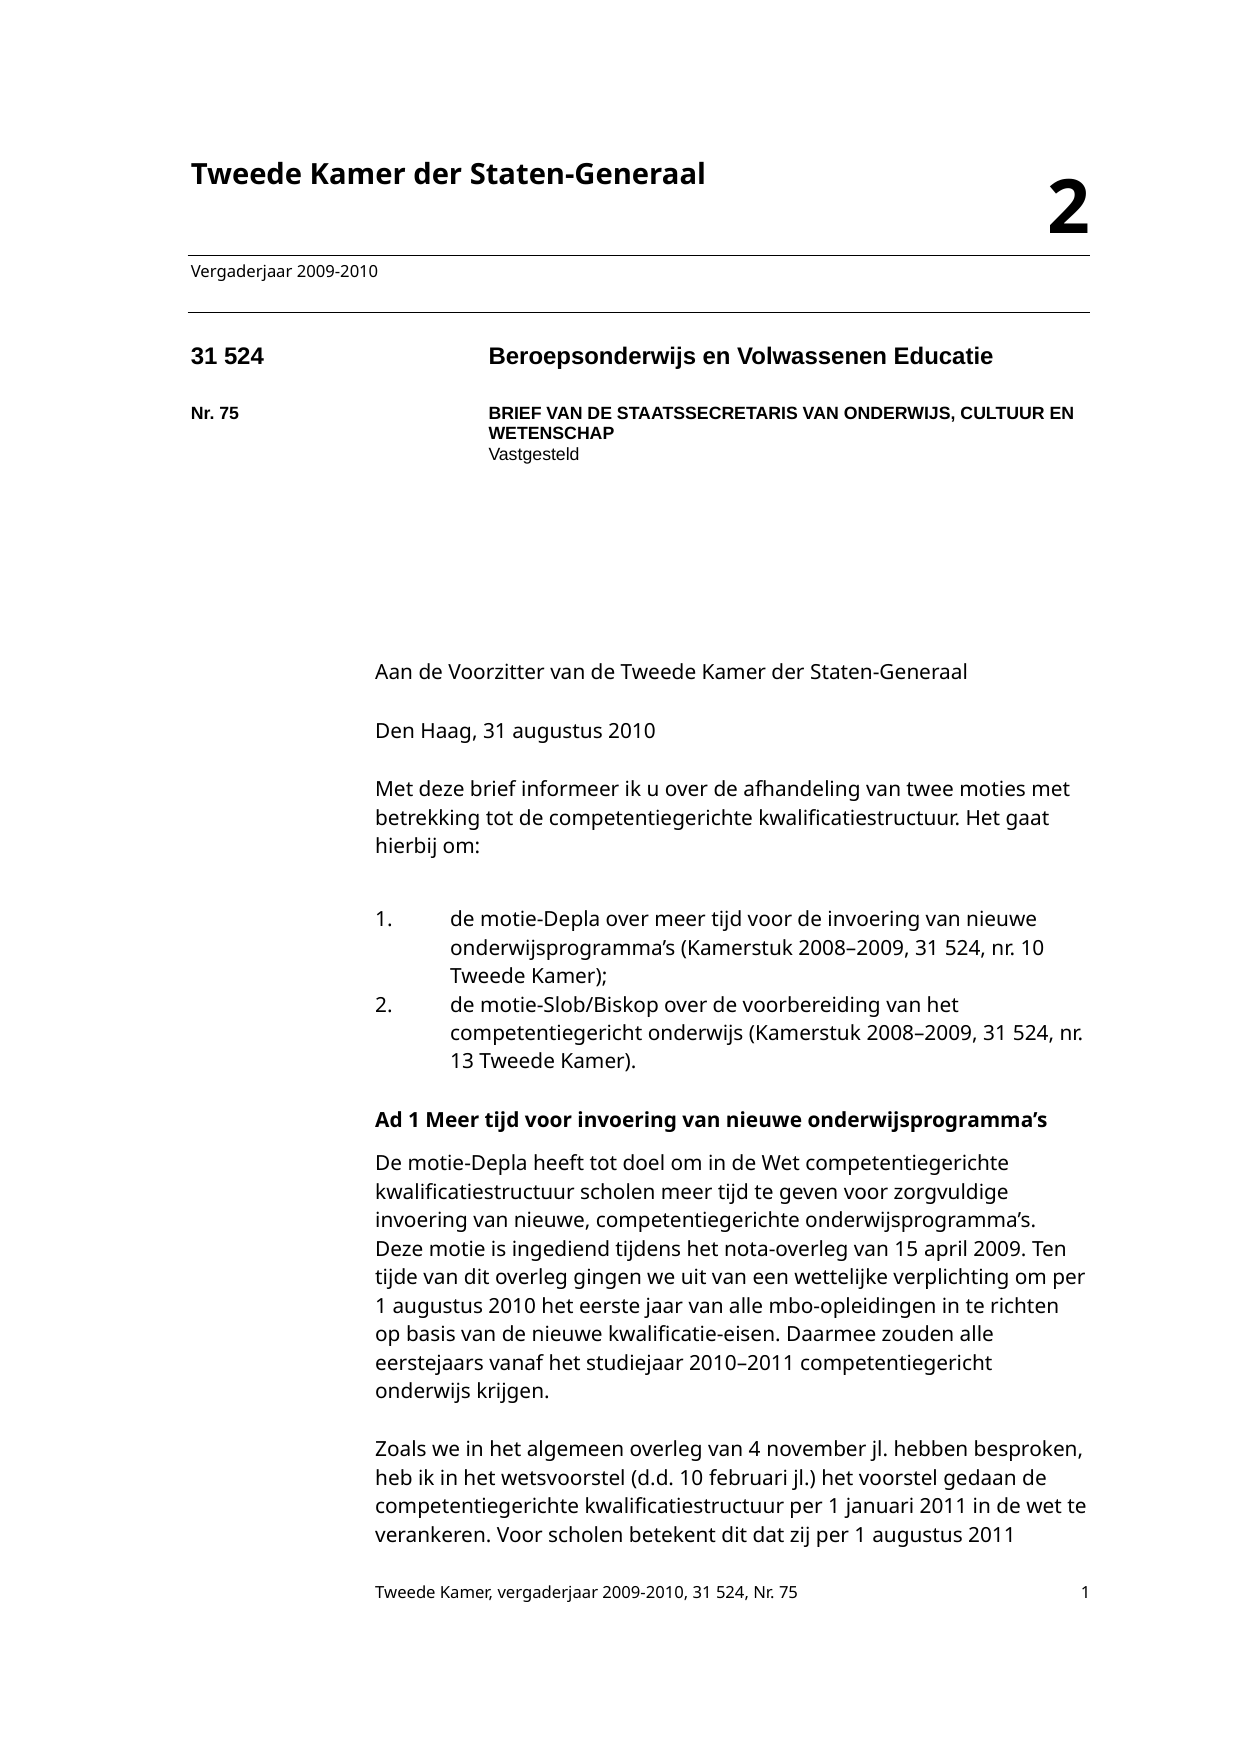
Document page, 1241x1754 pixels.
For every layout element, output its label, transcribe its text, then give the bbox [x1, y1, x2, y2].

table_cell [485, 313, 1090, 339]
text Met deze brief informeer ik u over de afhandeling van twee moties met betrekking tot de competentiegerichte kwalificatiestructuur. Het gaat hierbij om: [375, 774, 1090, 859]
text De motie-Depla heeft tot doel om in de Wet competentiegerichte kwalificatiestructuur scholen meer tijd te geven voor zorgvuldige invoering van nieuwe, competentiegerichte onderwijsprogramma’s. Deze motie is ingediend tijdens het nota-overleg van 15 april 2009. Ten tijde van dit overleg gingen we uit van een wettelijke verplichting om per 1 augustus 2010 het eerste jaar van alle mbo-opleidingen in te richten op basis van de nieuwe kwalificatie-eisen. Daarmee zouden alle eerstejaars vanaf het studiejaar 2010–2011 competentiegericht onderwijs krijgen. [375, 1148, 1090, 1404]
list de motie-Depla over meer tijd voor de invoering van nieuwe onderwijsprogramma’s (Kamerstuk 2008–2009, 31 524, nr. 10 Tweede Kamer); [375, 904, 1090, 990]
text Zoals we in het algemeen overleg van 4 november jl. hebben besproken, heb ik in het wetsvoorstel (d.d. 10 februari jl.) het voorstel gedaan de competentiegerichte kwalificatiestructuur per 1 januari 2011 in de wet te verankeren. Voor scholen betekent dit dat zij per 1 augustus 2011 [375, 1434, 1090, 1548]
table_cell 31 524 [188, 339, 485, 399]
text Den Haag, 31 augustus 2010 [375, 716, 1090, 744]
table_cell [188, 313, 485, 339]
table_cell [485, 256, 1090, 312]
table_cell Vergaderjaar 2009-2010 [188, 256, 485, 312]
table_header Tweede Kamer der Staten-Generaal [188, 150, 909, 255]
table_cell Beroepsonderwijs en Volwassenen Educatie [485, 339, 1090, 399]
list de motie-Slob/Biskop over de voorbereiding van het competentiegericht onderwijs (Kamerstuk 2008–2009, 31 524, nr. 13 Tweede Kamer). [375, 990, 1090, 1075]
table_cell BRIEF VAN DE STAATSSECRETARIS VAN ONDERWIJS, CULTUUR EN WETENSCHAP Vastgesteld [485, 399, 1090, 539]
table_cell Nr. 75 [188, 399, 485, 539]
table_header 2 [910, 150, 1090, 255]
text Aan de Voorzitter van de Tweede Kamer der Staten-Generaal [375, 657, 1090, 686]
text Ad 1 Meer tijd voor invoering van nieuwe onderwijsprogramma’s [375, 1105, 1090, 1133]
